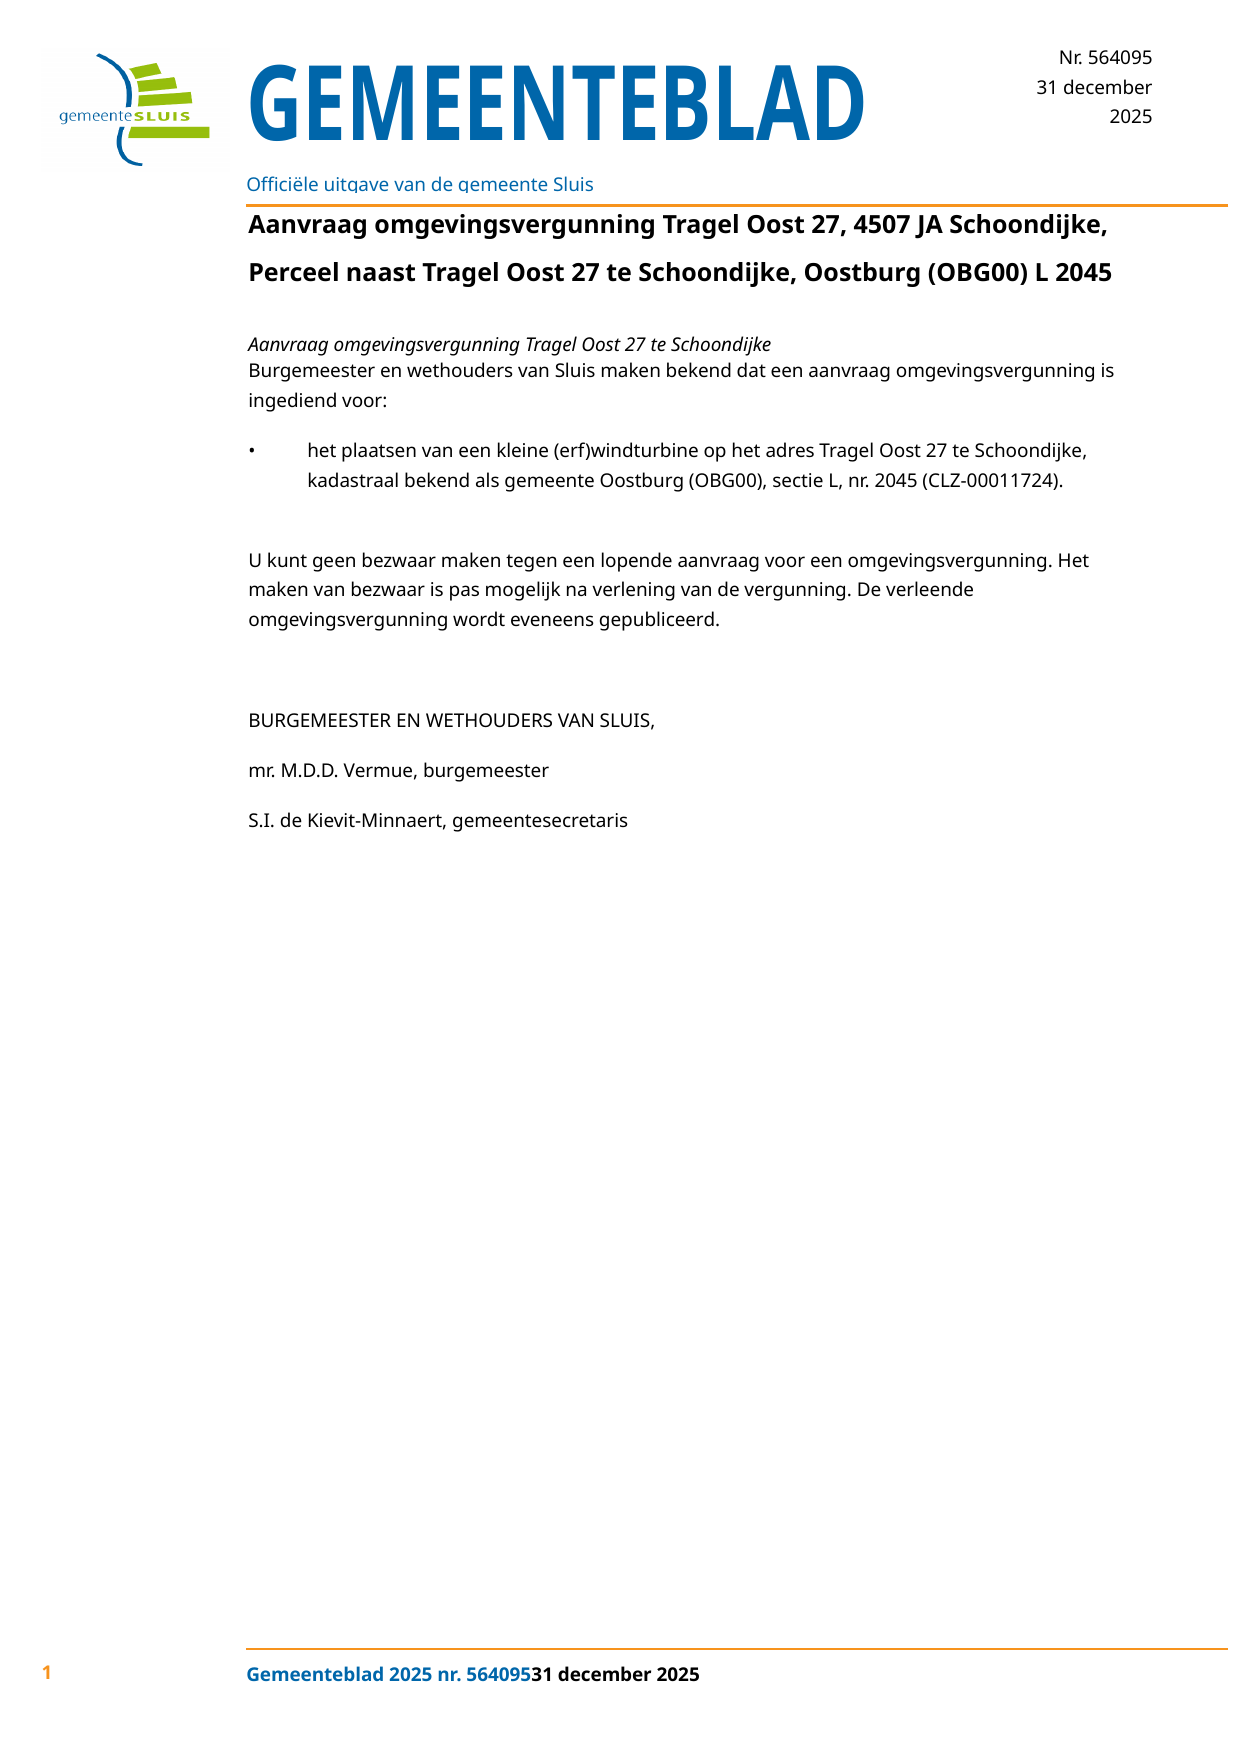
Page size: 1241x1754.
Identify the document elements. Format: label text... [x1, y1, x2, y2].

text S.I. de Kievit-Minnaert, gemeentesecretaris [248, 808, 1152, 833]
text U kunt geen bezwaar maken tegen een lopende aanvraag voor een omgevingsvergunning. Het maken van bezwaar is pas mogelijk na verlening van de vergunning. De verleende omgevingsvergunning wordt eveneens gepubliceerd. [248, 547, 1152, 632]
text Aanvraag omgevingsvergunning Tragel Oost 27, 4507 JA Schoondijke, Perceel naast Tragel Oost 27 te Schoondijke, Oostburg (OBG00) L 2045 [248, 207, 1152, 288]
text BURGEMEESTER EN WETHOUDERS VAN SLUIS, [248, 707, 1152, 732]
list het plaatsen van een kleine (erf)windturbine op het adres Tragel Oost 27 te Schoondijke, kadastraal bekend als gemeente Oostburg (OBG00), sectie L, nr. 2045 (CLZ-00011724). [248, 437, 1152, 492]
text Burgemeester en wethouders van Sluis maken bekend dat een aanvraag omgevingsvergunning is ingediend voor: [248, 357, 1152, 412]
picture [41, 47, 231, 172]
text Aanvraag omgevingsvergunning Tragel Oost 27 te Schoondijke [248, 331, 1152, 357]
text mr. M.D.D. Vermue, burgemeester [248, 757, 1152, 783]
